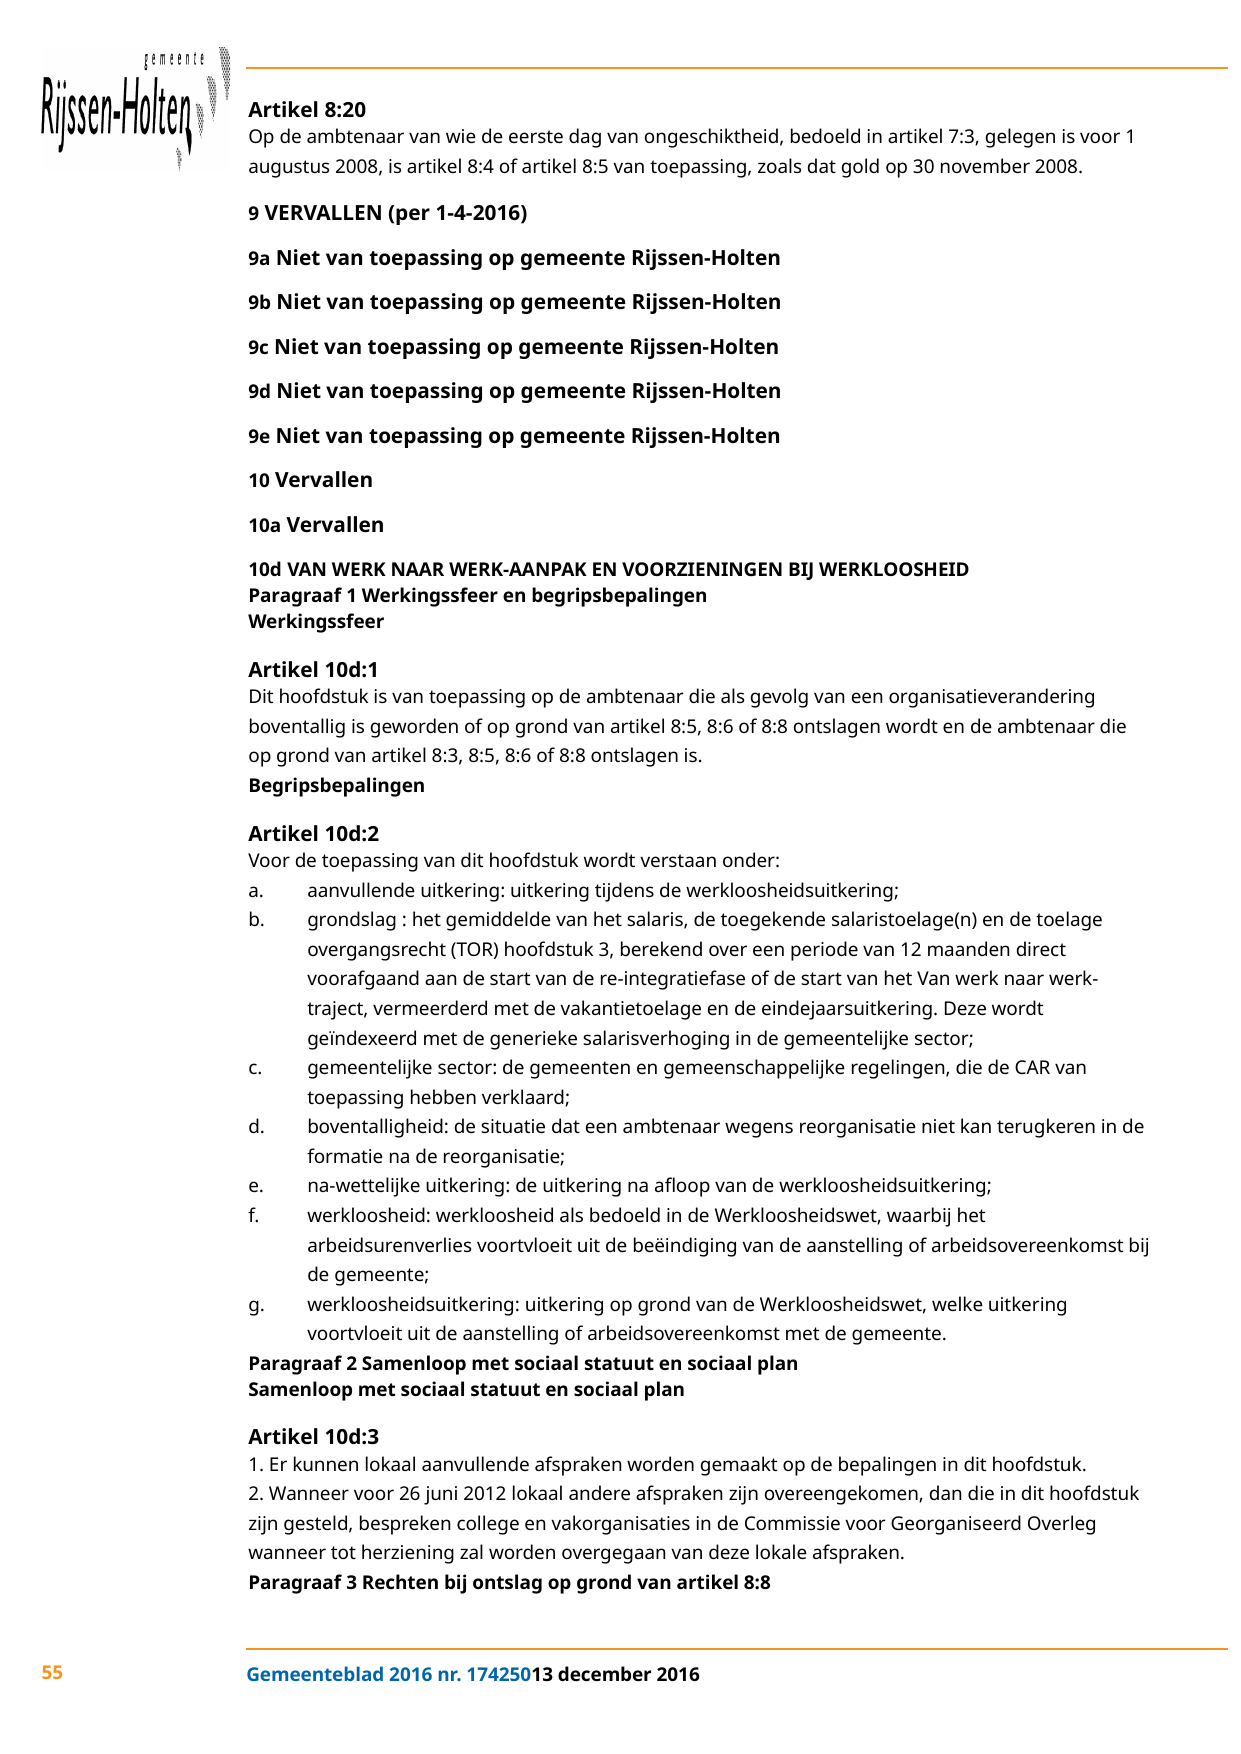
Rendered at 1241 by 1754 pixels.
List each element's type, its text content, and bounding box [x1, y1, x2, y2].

text Paragraaf 2 Samenloop met sociaal statuut en sociaal plan [248, 1350, 1152, 1376]
text 10d VAN WERK NAAR WERK-AANPAK EN VOORZIENINGEN BIJ WERKLOOSHEID [248, 554, 1152, 583]
text Werkingssfeer [248, 608, 1152, 634]
text Artikel 10d:1 [248, 655, 1152, 683]
list aanvullende uitkering: uitkering tijdens de werkloosheidsuitkering; [248, 877, 1152, 902]
text Artikel 10d:2 [248, 819, 1152, 847]
text Voor de toepassing van dit hoofdstuk wordt verstaan onder: [248, 847, 1152, 873]
list na-wettelijke uitkering: de uitkering na afloop van de werkloosheidsuitkering; [248, 1173, 1152, 1198]
text 9d Niet van toepassing op gemeente Rijssen-Holten [248, 376, 1152, 405]
text 9e Niet van toepassing op gemeente Rijssen-Holten [248, 421, 1152, 449]
text 9a Niet van toepassing op gemeente Rijssen-Holten [248, 243, 1152, 271]
text 9 VERVALLEN (per 1-4-2016) [248, 198, 1152, 227]
list werkloosheidsuitkering: uitkering op grond van de Werkloosheidswet, welke uitkering voortvloeit uit de aanstelling of arbeidsovereenkomst met de gemeente. [248, 1291, 1152, 1346]
text 9b Niet van toepassing op gemeente Rijssen-Holten [248, 287, 1152, 316]
text Dit hoofdstuk is van toepassing op de ambtenaar die als gevolg van een organisatieverandering boventallig is geworden of op grond van artikel 8:5, 8:6 of 8:8 ontslagen wordt en de ambtenaar die op grond van artikel 8:3, 8:5, 8:6 of 8:8 ontslagen is. [248, 683, 1152, 768]
text 2. Wanneer voor 26 juni 2012 lokaal andere afspraken zijn overeengekomen, dan die in dit hoofdstuk zijn gesteld, bespreken college en vakorganisaties in de Commissie voor Georganiseerd Overleg wanneer tot herziening zal worden overgegaan van deze lokale afspraken. [248, 1480, 1152, 1565]
list werkloosheid: werkloosheid als bedoeld in de Werkloosheidswet, waarbij het arbeidsurenverlies voortvloeit uit de beëindiging van de aanstelling of arbeidsovereenkomst bij de gemeente; [248, 1202, 1152, 1287]
text 10a Vervallen [248, 510, 1152, 538]
text 1. Er kunnen lokaal aanvullende afspraken worden gemaakt op de bepalingen in dit hoofdstuk. [248, 1451, 1152, 1477]
text Paragraaf 1 Werkingssfeer en begripsbepalingen [248, 583, 1152, 608]
text Artikel 8:20 [248, 95, 1152, 123]
text Artikel 10d:3 [248, 1422, 1152, 1451]
list boventalligheid: de situatie dat een ambtenaar wegens reorganisatie niet kan terugkeren in de formatie na de reorganisatie; [248, 1113, 1152, 1169]
text Op de ambtenaar van wie de eerste dag van ongeschiktheid, bedoeld in artikel 7:3, gelegen is voor 1 augustus 2008, is artikel 8:4 of artikel 8:5 van toepassing, zoals dat gold op 30 november 2008. [248, 123, 1152, 178]
text Samenloop met sociaal statuut en sociaal plan [248, 1376, 1152, 1402]
text 10 Vervallen [248, 465, 1152, 494]
list gemeentelijke sector: de gemeenten en gemeenschappelijke regelingen, die de CAR van toepassing hebben verklaard; [248, 1054, 1152, 1109]
text Paragraaf 3 Rechten bij ontslag op grond van artikel 8:8 [248, 1569, 1152, 1595]
picture [41, 47, 231, 172]
list grondslag : het gemiddelde van het salaris, de toegekende salaristoelage(n) en de toelage overgangsrecht (TOR) hoofdstuk 3, berekend over een periode van 12 maanden direct voorafgaand aan de start van de re-integratiefase of de start van het Van werk naar werk-traject, vermeerderd met de vakantietoelage en de eindejaarsuitkering. Deze wordt geïndexeerd met de generieke salarisverhoging in de gemeentelijke sector; [248, 906, 1152, 1050]
text Begripsbepalingen [248, 772, 1152, 798]
text 9c Niet van toepassing op gemeente Rijssen-Holten [248, 332, 1152, 360]
